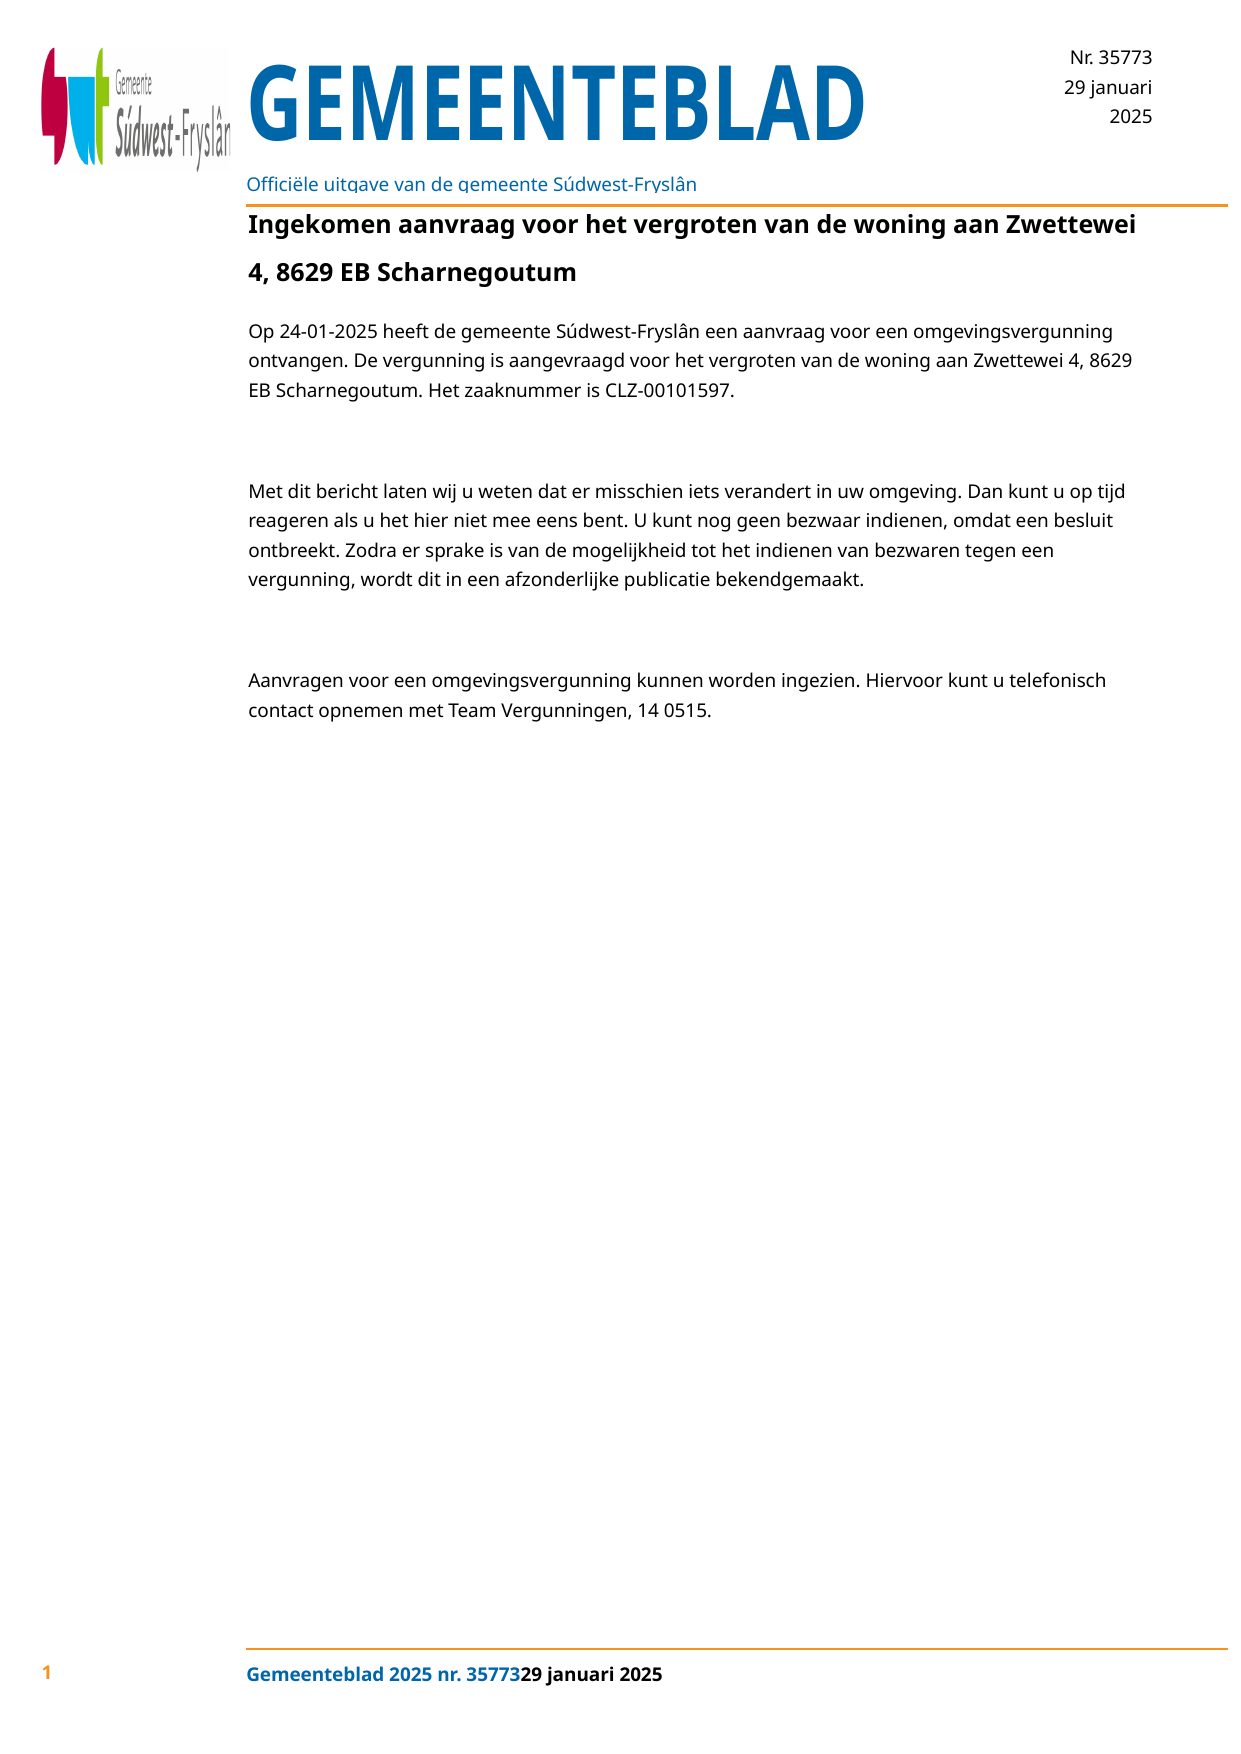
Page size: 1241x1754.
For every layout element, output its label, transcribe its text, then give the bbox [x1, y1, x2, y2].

text Aanvragen voor een omgevingsvergunning kunnen worden ingezien. Hiervoor kunt u telefonisch contact opnemen met Team Vergunningen, 14 0515. [248, 667, 1152, 723]
text Op 24-01-2025 heeft de gemeente Súdwest-Fryslân een aanvraag voor een omgevingsvergunning ontvangen. De vergunning is aangevraagd voor het vergroten van de woning aan Zwettewei 4, 8629 EB Scharnegoutum. Het zaaknummer is CLZ-00101597. [248, 318, 1152, 403]
text Ingekomen aanvraag voor het vergroten van de woning aan Zwettewei 4, 8629 EB Scharnegoutum [248, 207, 1152, 288]
picture [41, 47, 231, 172]
text Met dit bericht laten wij u weten dat er misschien iets verandert in uw omgeving. Dan kunt u op tijd reageren als u het hier niet mee eens bent. U kunt nog geen bezwaar indienen, omdat een besluit ontbreekt. Zodra er sprake is van de mogelijkheid tot het indienen van bezwaren tegen een vergunning, wordt dit in een afzonderlijke publicatie bekendgemaakt. [248, 478, 1152, 592]
